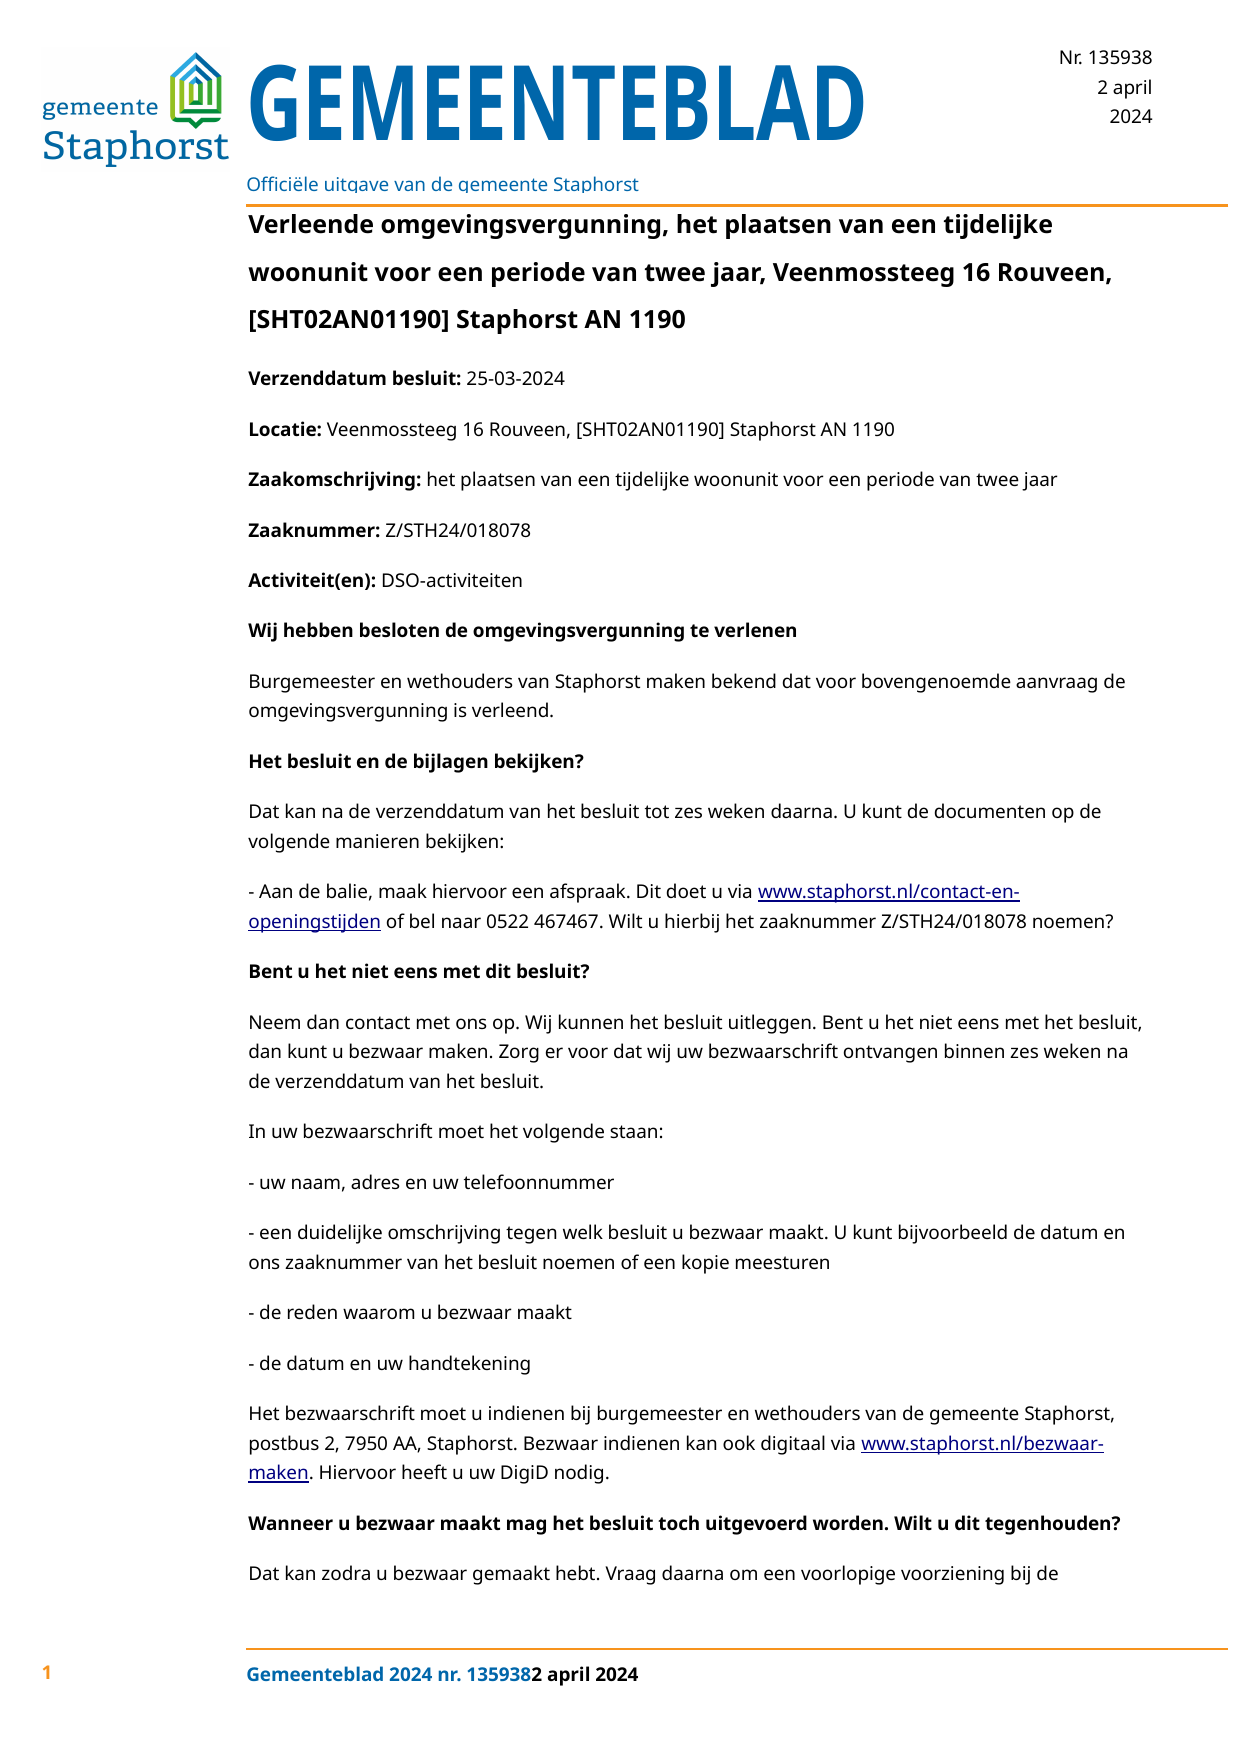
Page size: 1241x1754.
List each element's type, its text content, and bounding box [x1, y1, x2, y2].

text Bent u het niet eens met dit besluit? [248, 958, 1152, 984]
text Het besluit en de bijlagen bekijken? [248, 748, 1152, 774]
text Neem dan contact met ons op. Wij kunnen het besluit uitleggen. Bent u het niet eens met het besluit, dan kunt u bezwaar maken. Zorg er voor dat wij uw bezwaarschrift ontvangen binnen zes weken na de verzenddatum van het besluit. [248, 1009, 1152, 1094]
text Zaakomschrijving: het plaatsen van een tijdelijke woonunit voor een periode van twee jaar [248, 466, 1152, 492]
picture [41, 47, 231, 172]
text Wij hebben besloten de omgevingsvergunning te verlenen [248, 618, 1152, 643]
text - Aan de balie, maak hiervoor een afspraak. Dit doet u via www.staphorst.nl/contact-en-openingstijden of bel naar 0522 467467. Wilt u hierbij het zaaknummer Z/STH24/018078 noemen? [248, 878, 1152, 934]
text In uw bezwaarschrift moet het volgende staan: [248, 1118, 1152, 1144]
text - de reden waarom u bezwaar maakt [248, 1299, 1152, 1325]
text Burgemeester en wethouders van Staphorst maken bekend dat voor bovengenoemde aanvraag de omgevingsvergunning is verleend. [248, 668, 1152, 723]
text Dat kan na de verzenddatum van het besluit tot zes weken daarna. U kunt de documenten op de volgende manieren bekijken: [248, 798, 1152, 854]
text - de datum en uw handtekening [248, 1350, 1152, 1375]
text - uw naam, adres en uw telefoonnummer [248, 1169, 1152, 1194]
text Activiteit(en): DSO-activiteiten [248, 567, 1152, 593]
text Verzenddatum besluit: 25-03-2024 [248, 366, 1152, 391]
text Dat kan zodra u bezwaar gemaakt hebt. Vraag daarna om een voorlopige voorziening bij de [248, 1560, 1152, 1586]
text Verleende omgevingsvergunning, het plaatsen van een tijdelijke woonunit voor een periode van twee jaar, Veenmossteeg 16 Rouveen, [SHT02AN01190] Staphorst AN 1190 [248, 207, 1152, 336]
text Wanneer u bezwaar maakt mag het besluit toch uitgevoerd worden. Wilt u dit tegenhouden? [248, 1510, 1152, 1535]
text - een duidelijke omschrijving tegen welk besluit u bezwaar maakt. U kunt bijvoorbeeld de datum en ons zaaknummer van het besluit noemen of een kopie meesturen [248, 1219, 1152, 1274]
text Locatie: Veenmossteeg 16 Rouveen, [SHT02AN01190] Staphorst AN 1190 [248, 416, 1152, 442]
text Het bezwaarschrift moet u indienen bij burgemeester en wethouders van de gemeente Staphorst, postbus 2, 7950 AA, Staphorst. Bezwaar indienen kan ook digitaal via www.staphorst.nl/bezwaar-maken. Hiervoor heeft u uw DigiD nodig. [248, 1400, 1152, 1485]
text Zaaknummer: Z/STH24/018078 [248, 517, 1152, 542]
